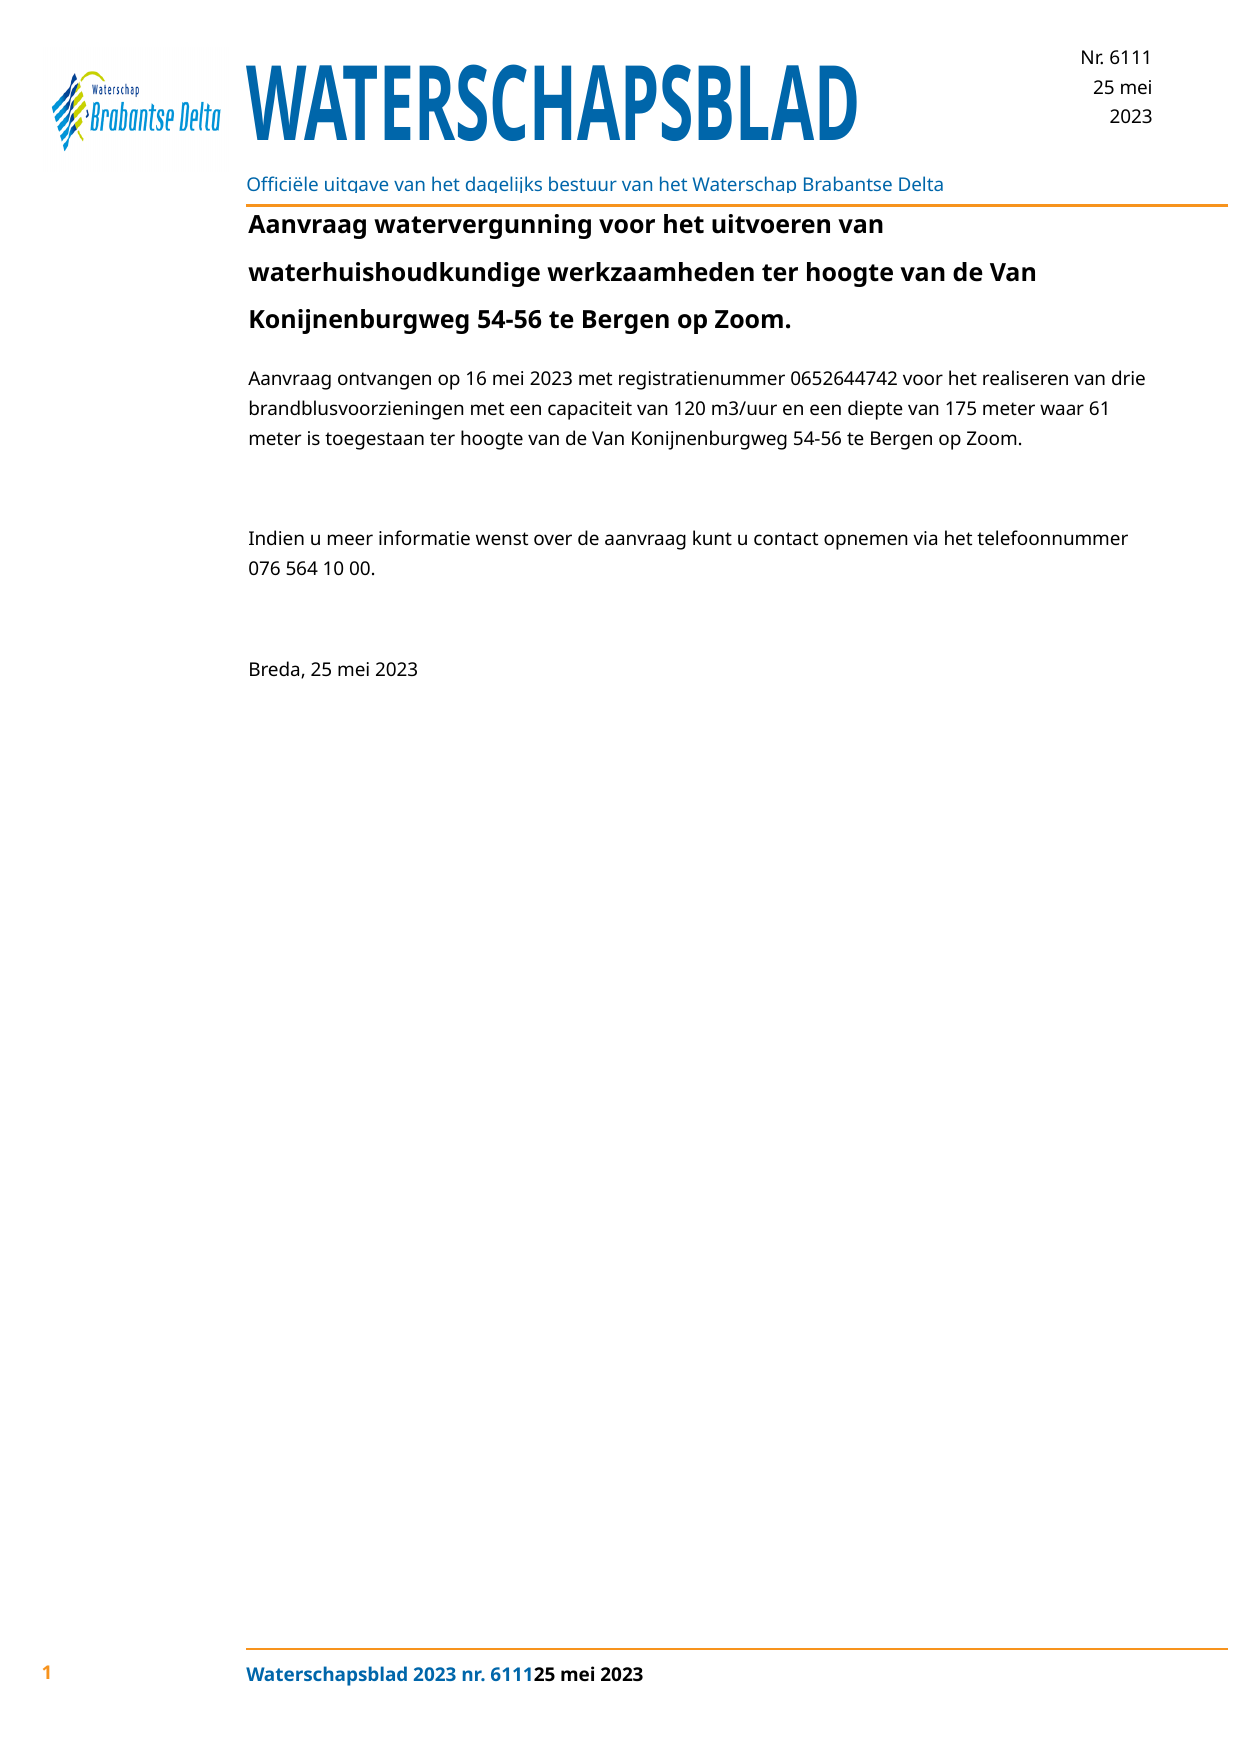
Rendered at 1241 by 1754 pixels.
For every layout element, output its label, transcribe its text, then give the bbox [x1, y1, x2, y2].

text Breda, 25 mei 2023 [248, 656, 1152, 682]
text Indien u meer informatie wenst over de aanvraag kunt u contact opnemen via het telefoonnummer 076 564 10 00. [248, 526, 1152, 581]
text Aanvraag watervergunning voor het uitvoeren van waterhuishoudkundige werkzaamheden ter hoogte van de Van Konijnenburgweg 54-56 te Bergen op Zoom. [248, 207, 1152, 336]
text Aanvraag ontvangen op 16 mei 2023 met registratienummer 0652644742 voor het realiseren van drie brandblusvoorzieningen met een capaciteit van 120 m3/uur en een diepte van 175 meter waar 61 meter is toegestaan ter hoogte van de Van Konijnenburgweg 54-56 te Bergen op Zoom. [248, 366, 1152, 450]
picture [41, 47, 231, 172]
